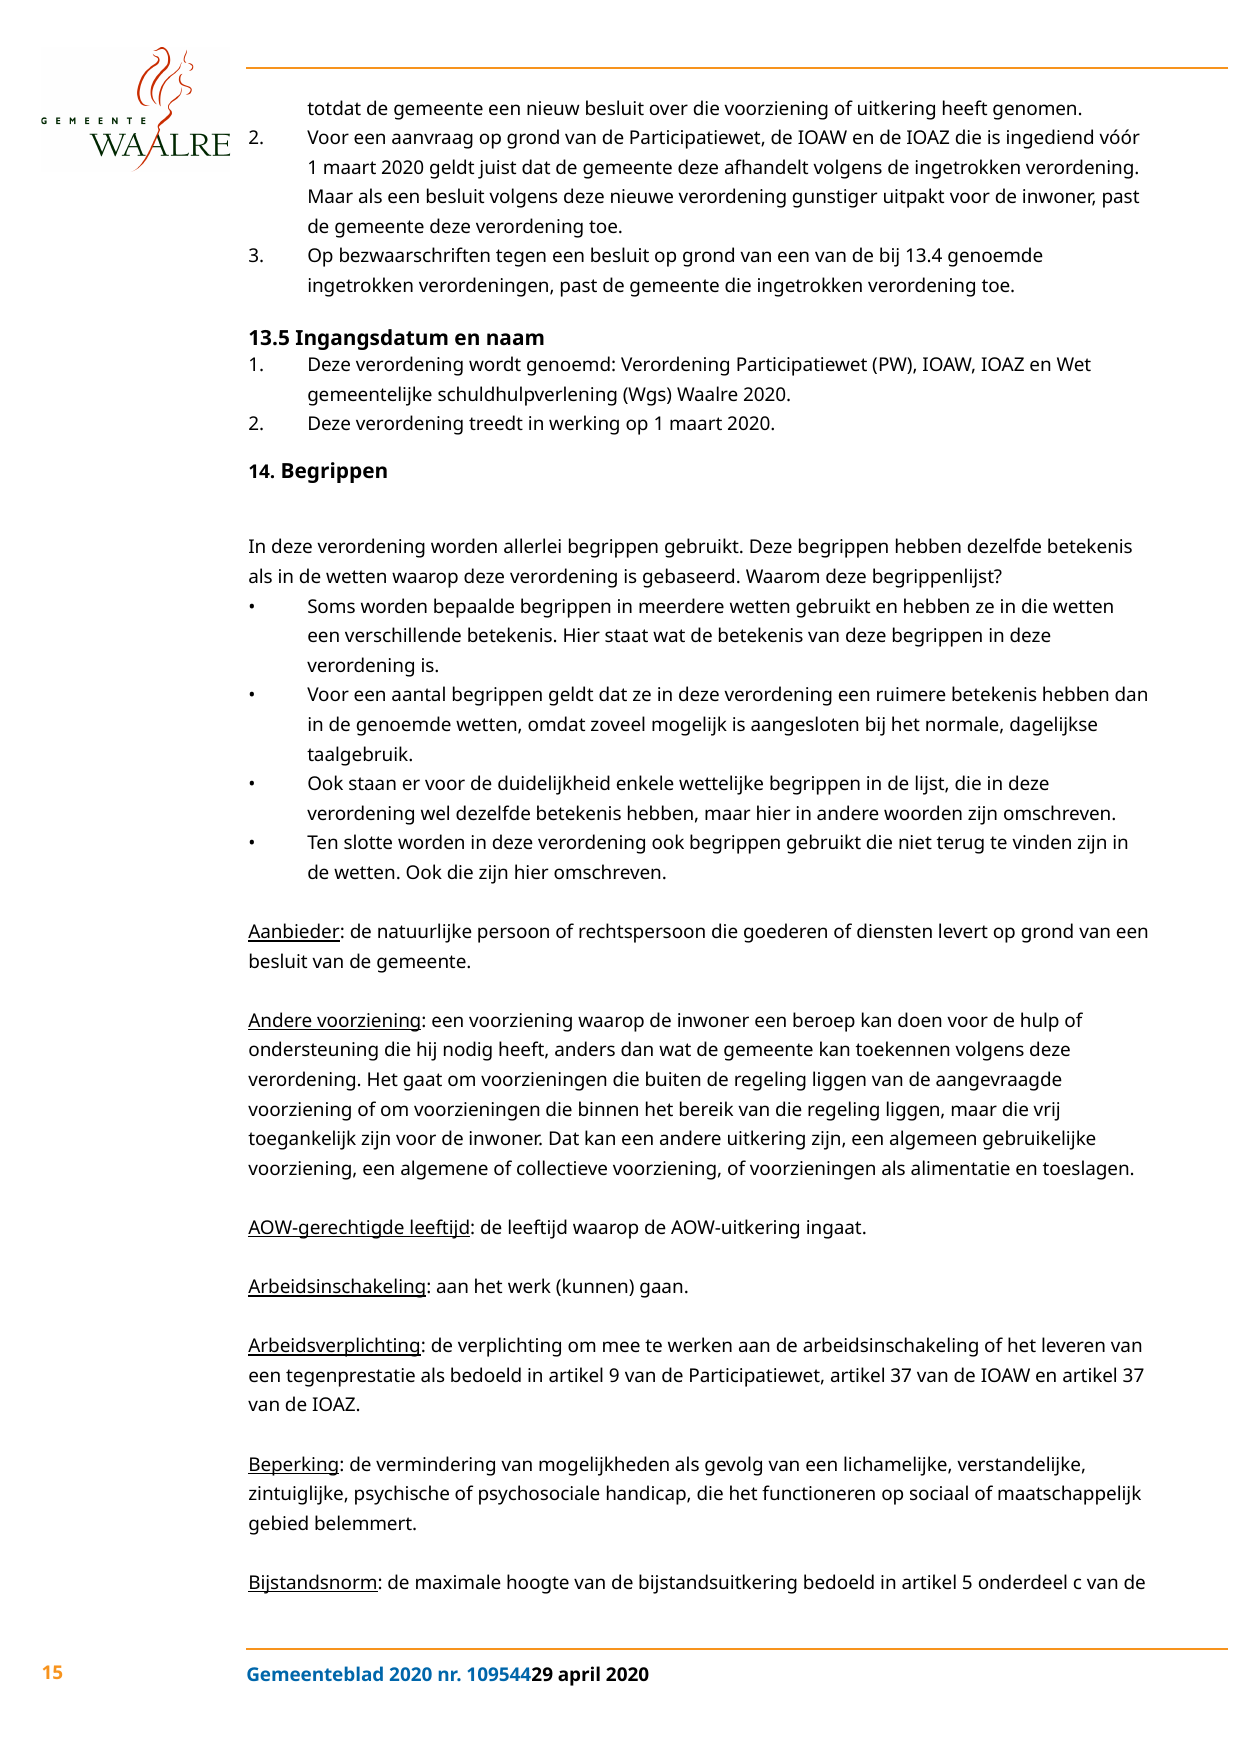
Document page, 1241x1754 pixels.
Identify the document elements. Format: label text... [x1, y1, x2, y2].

text Beperking: de vermindering van mogelijkheden als gevolg van een lichamelijke, verstandelijke, zintuiglijke, psychische of psychosociale handicap, die het functioneren op sociaal of maatschappelijk gebied belemmert. [248, 1451, 1152, 1536]
list Deze verordening treedt in werking op 1 maart 2020. [248, 410, 1152, 436]
text Arbeidsverplichting: de verplichting om mee te werken aan de arbeidsinschakeling of het leveren van een tegenprestatie als bedoeld in artikel 9 van de Participatiewet, artikel 37 van de IOAW en artikel 37 van de IOAZ. [248, 1332, 1152, 1417]
list Deze verordening wordt genoemd: Verordening Participatiewet (PW), IOAW, IOAZ en Wet gemeentelijke schuldhulpverlening (Wgs) Waalre 2020. [248, 351, 1152, 406]
text Bijstandsnorm: de maximale hoogte van de bijstandsuitkering bedoeld in artikel 5 onderdeel c van de [248, 1569, 1152, 1595]
list Voor een aantal begrippen geldt dat ze in deze verordening een ruimere betekenis hebben dan in de genoemde wetten, omdat zoveel mogelijk is aangesloten bij het normale, dagelijkse taalgebruik. [248, 682, 1152, 766]
text Arbeidsinschakeling: aan het werk (kunnen) gaan. [248, 1273, 1152, 1299]
list Ook staan er voor de duidelijkheid enkele wettelijke begrippen in de lijst, die in deze verordening wel dezelfde betekenis hebben, maar hier in andere woorden zijn omschreven. [248, 770, 1152, 826]
text 13.5 Ingangsdatum en naam [248, 323, 1152, 351]
list Ten slotte worden in deze verordening ook begrippen gebruikt die niet terug te vinden zijn in de wetten. Ook die zijn hier omschreven. [248, 829, 1152, 885]
text Andere voorziening: een voorziening waarop de inwoner een beroep kan doen voor de hulp of ondersteuning die hij nodig heeft, anders dan wat de gemeente kan toekennen volgens deze verordening. Het gaat om voorzieningen die buiten de regeling liggen van de aangevraagde voorziening of om voorzieningen die binnen het bereik van die regeling liggen, maar die vrij toegankelijk zijn voor de inwoner. Dat kan een andere uitkering zijn, een algemeen gebruikelijke voorziening, een algemene of collectieve voorziening, of voorzieningen als alimentatie en toeslagen. [248, 1007, 1152, 1181]
text 14. Begrippen [248, 456, 1152, 484]
list Voor een aanvraag op grond van de Participatiewet, de IOAW en de IOAZ die is ingediend vóór 1 maart 2020 geldt juist dat de gemeente deze afhandelt volgens de ingetrokken verordening. Maar als een besluit volgens deze nieuwe verordening gunstiger uitpakt voor de inwoner, past de gemeente deze verordening toe. [248, 124, 1152, 239]
picture [41, 47, 231, 172]
text Aanbieder: de natuurlijke persoon of rechtspersoon die goederen of diensten levert op grond van een besluit van de gemeente. [248, 918, 1152, 973]
text AOW-gerechtigde leeftijd: de leeftijd waarop de AOW-uitkering ingaat. [248, 1214, 1152, 1240]
list totdat de gemeente een nieuw besluit over die voorziening of uitkering heeft genomen. [248, 95, 1152, 121]
list Op bezwaarschriften tegen een besluit op grond van een van de bij 13.4 genoemde ingetrokken verordeningen, past de gemeente die ingetrokken verordening toe. [248, 243, 1152, 298]
list Soms worden bepaalde begrippen in meerdere wetten gebruikt en hebben ze in die wetten een verschillende betekenis. Hier staat wat de betekenis van deze begrippen in deze verordening is. [248, 593, 1152, 678]
text In deze verordening worden allerlei begrippen gebruikt. Deze begrippen hebben dezelfde betekenis als in de wetten waarop deze verordening is gebaseerd. Waarom deze begrippenlijst? [248, 534, 1152, 589]
